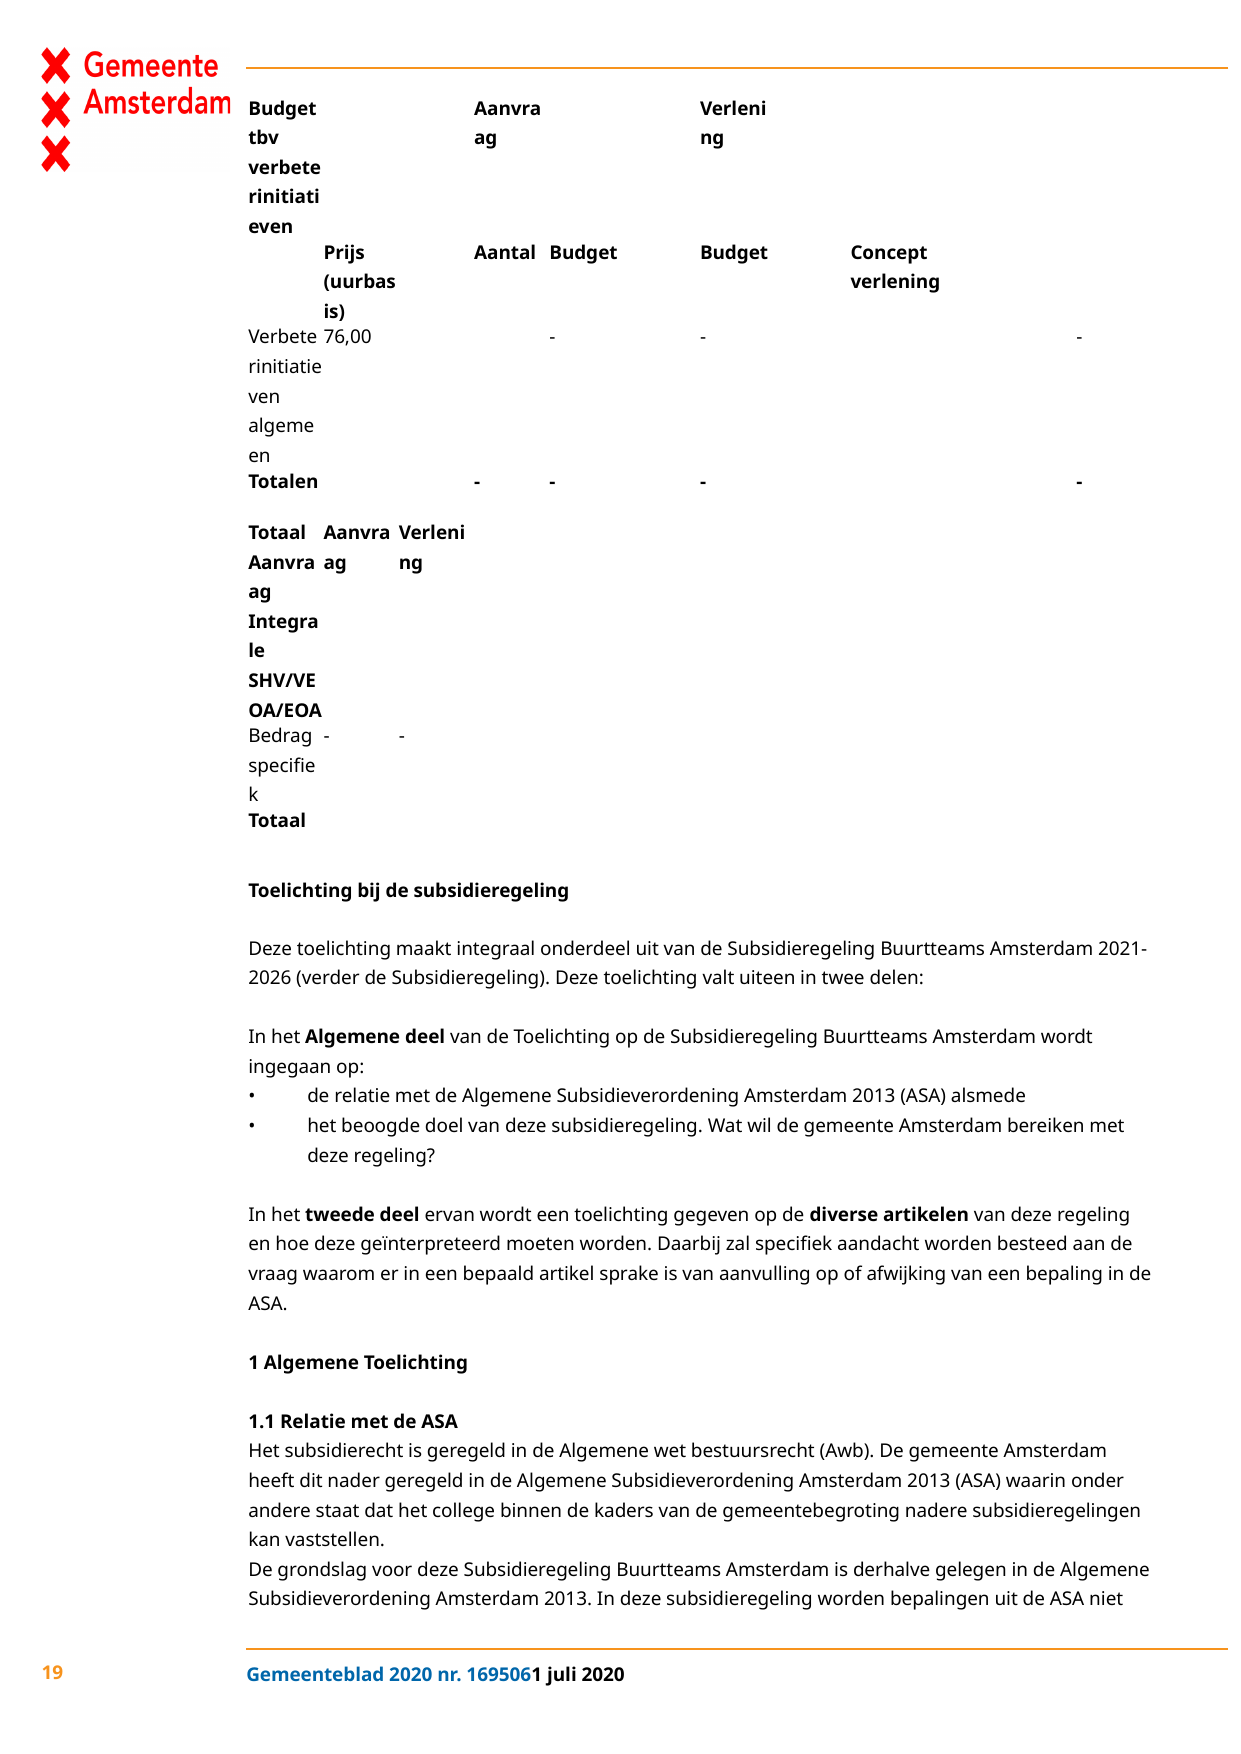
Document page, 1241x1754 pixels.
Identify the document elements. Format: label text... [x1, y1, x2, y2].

table_cell [399, 808, 474, 833]
table_cell [1001, 519, 1076, 722]
table_cell [775, 468, 850, 493]
table_cell Totaal Aanvraag Integrale SHV/VEOA/EOA [248, 519, 323, 722]
table_cell [700, 519, 775, 722]
text In het tweede deel ervan wordt een toelichting gegeven op de diverse artikelen van deze regeling en hoe deze geïnterpreteerd moeten worden. Daarbij zal specifiek aandacht worden besteed aan de vraag waarom er in een bepaald artikel sprake is van aanvulling op of afwijking van een bepaling in de ASA. [248, 1201, 1152, 1316]
table_cell [1076, 723, 1152, 807]
table_cell Budget tbv verbeterinitiatieven [248, 95, 323, 239]
table_cell [549, 494, 624, 519]
text 1 Algemene Toelichting [248, 1349, 1152, 1375]
table_cell [549, 723, 624, 807]
table_cell [850, 95, 926, 239]
table_cell [1001, 808, 1076, 833]
table_cell - [549, 468, 624, 493]
table_cell - [323, 723, 398, 807]
table_cell [1076, 808, 1152, 833]
text Toelichting bij de subsidieregeling [248, 866, 1152, 906]
table_cell - [474, 468, 549, 493]
table_cell Aanvraag [323, 519, 398, 722]
table_cell [926, 95, 1001, 239]
table_cell [850, 808, 926, 833]
table_cell Bedrag specifiek [248, 723, 323, 807]
table_cell Aantal [474, 239, 549, 324]
table_cell [1001, 494, 1076, 519]
table_cell [399, 324, 474, 468]
table_cell [926, 494, 1001, 519]
table_cell [625, 494, 700, 519]
table_cell [775, 324, 850, 468]
table_cell [474, 494, 549, 519]
table_cell [549, 808, 624, 833]
table_cell - [399, 723, 474, 807]
table_cell - [1076, 324, 1152, 468]
table_cell Budget [700, 239, 775, 324]
picture [41, 47, 231, 172]
table_cell [775, 239, 850, 324]
table_cell [775, 723, 850, 807]
table_cell [399, 95, 474, 239]
table_cell - [700, 468, 775, 493]
table_cell [700, 808, 775, 833]
table_cell Verlening [700, 95, 775, 239]
table_cell [625, 95, 700, 239]
table_cell Prijs (uurbasis) [323, 239, 398, 324]
table_cell [474, 723, 549, 807]
table_cell [700, 723, 775, 807]
table_cell [625, 468, 700, 493]
table_cell [625, 808, 700, 833]
table_cell [926, 723, 1001, 807]
table_cell [474, 808, 549, 833]
table_cell [549, 95, 624, 239]
table_cell [850, 494, 926, 519]
table_cell [700, 494, 775, 519]
table_cell [399, 239, 474, 324]
table_cell [248, 494, 323, 519]
table_cell [1001, 239, 1076, 324]
table_cell [323, 468, 398, 493]
table_cell [1001, 723, 1076, 807]
table_cell [1076, 519, 1152, 722]
table_cell - [549, 324, 624, 468]
table_cell [926, 468, 1001, 493]
text 1.1 Relatie met de ASA [248, 1408, 1152, 1434]
table_cell Verlening [399, 519, 474, 722]
table_cell Totaal [248, 808, 323, 833]
table_cell [775, 519, 850, 722]
table_cell Verbeterinitiatieven algemeen [248, 324, 323, 468]
text De grondslag voor deze Subsidieregeling Buurtteams Amsterdam is derhalve gelegen in de Algemene Subsidieverordening Amsterdam 2013. In deze subsidieregeling worden bepalingen uit de ASA niet [248, 1556, 1152, 1611]
table_cell [549, 519, 624, 722]
table_cell [850, 324, 926, 468]
table_cell [775, 494, 850, 519]
table_cell [399, 494, 474, 519]
table_cell [625, 324, 700, 468]
table_cell [323, 95, 398, 239]
table_cell Budget [549, 239, 624, 324]
text Het subsidierecht is geregeld in de Algemene wet bestuursrecht (Awb). De gemeente Amsterdam heeft dit nader geregeld in de Algemene Subsidieverordening Amsterdam 2013 (ASA) waarin onder andere staat dat het college binnen de kaders van de gemeentebegroting nadere subsidieregelingen kan vaststellen. [248, 1438, 1152, 1552]
table_cell [1076, 494, 1152, 519]
table_cell [323, 494, 398, 519]
table_cell [1001, 468, 1076, 493]
table_cell [926, 808, 1001, 833]
table_cell [323, 808, 398, 833]
table_cell [625, 519, 700, 722]
table_cell - [700, 324, 775, 468]
table_cell [474, 324, 549, 468]
table_cell [775, 808, 850, 833]
list de relatie met de Algemene Subsidieverordening Amsterdam 2013 (ASA) alsmede [248, 1083, 1152, 1108]
list het beoogde doel van deze subsidieregeling. Wat wil de gemeente Amsterdam bereiken met deze regeling? [248, 1112, 1152, 1168]
table_cell [399, 468, 474, 493]
table_cell Concept verlening [850, 239, 1001, 324]
text Deze toelichting maakt integraal onderdeel uit van de Subsidieregeling Buurtteams Amsterdam 2021-2026 (verder de Subsidieregeling). Deze toelichting valt uiteen in twee delen: [248, 935, 1152, 990]
table_cell [1001, 95, 1076, 239]
table_cell Aanvraag [474, 95, 549, 239]
table_cell [850, 519, 926, 722]
table_cell [248, 239, 323, 324]
table_cell [1076, 239, 1152, 324]
table_cell [926, 519, 1001, 722]
table_cell [926, 324, 1001, 468]
table_cell Totalen [248, 468, 323, 493]
table_cell 76,00 [323, 324, 398, 468]
table_cell [850, 468, 926, 493]
table_cell [625, 723, 700, 807]
text In het Algemene deel van de Toelichting op de Subsidieregeling Buurtteams Amsterdam wordt ingegaan op: [248, 1023, 1152, 1079]
table_cell [775, 95, 850, 239]
table_cell [474, 519, 549, 722]
table_cell [1001, 324, 1076, 468]
table_cell [850, 723, 926, 807]
table_cell [625, 239, 700, 324]
table_cell [1076, 95, 1152, 239]
table_cell - [1076, 468, 1152, 493]
